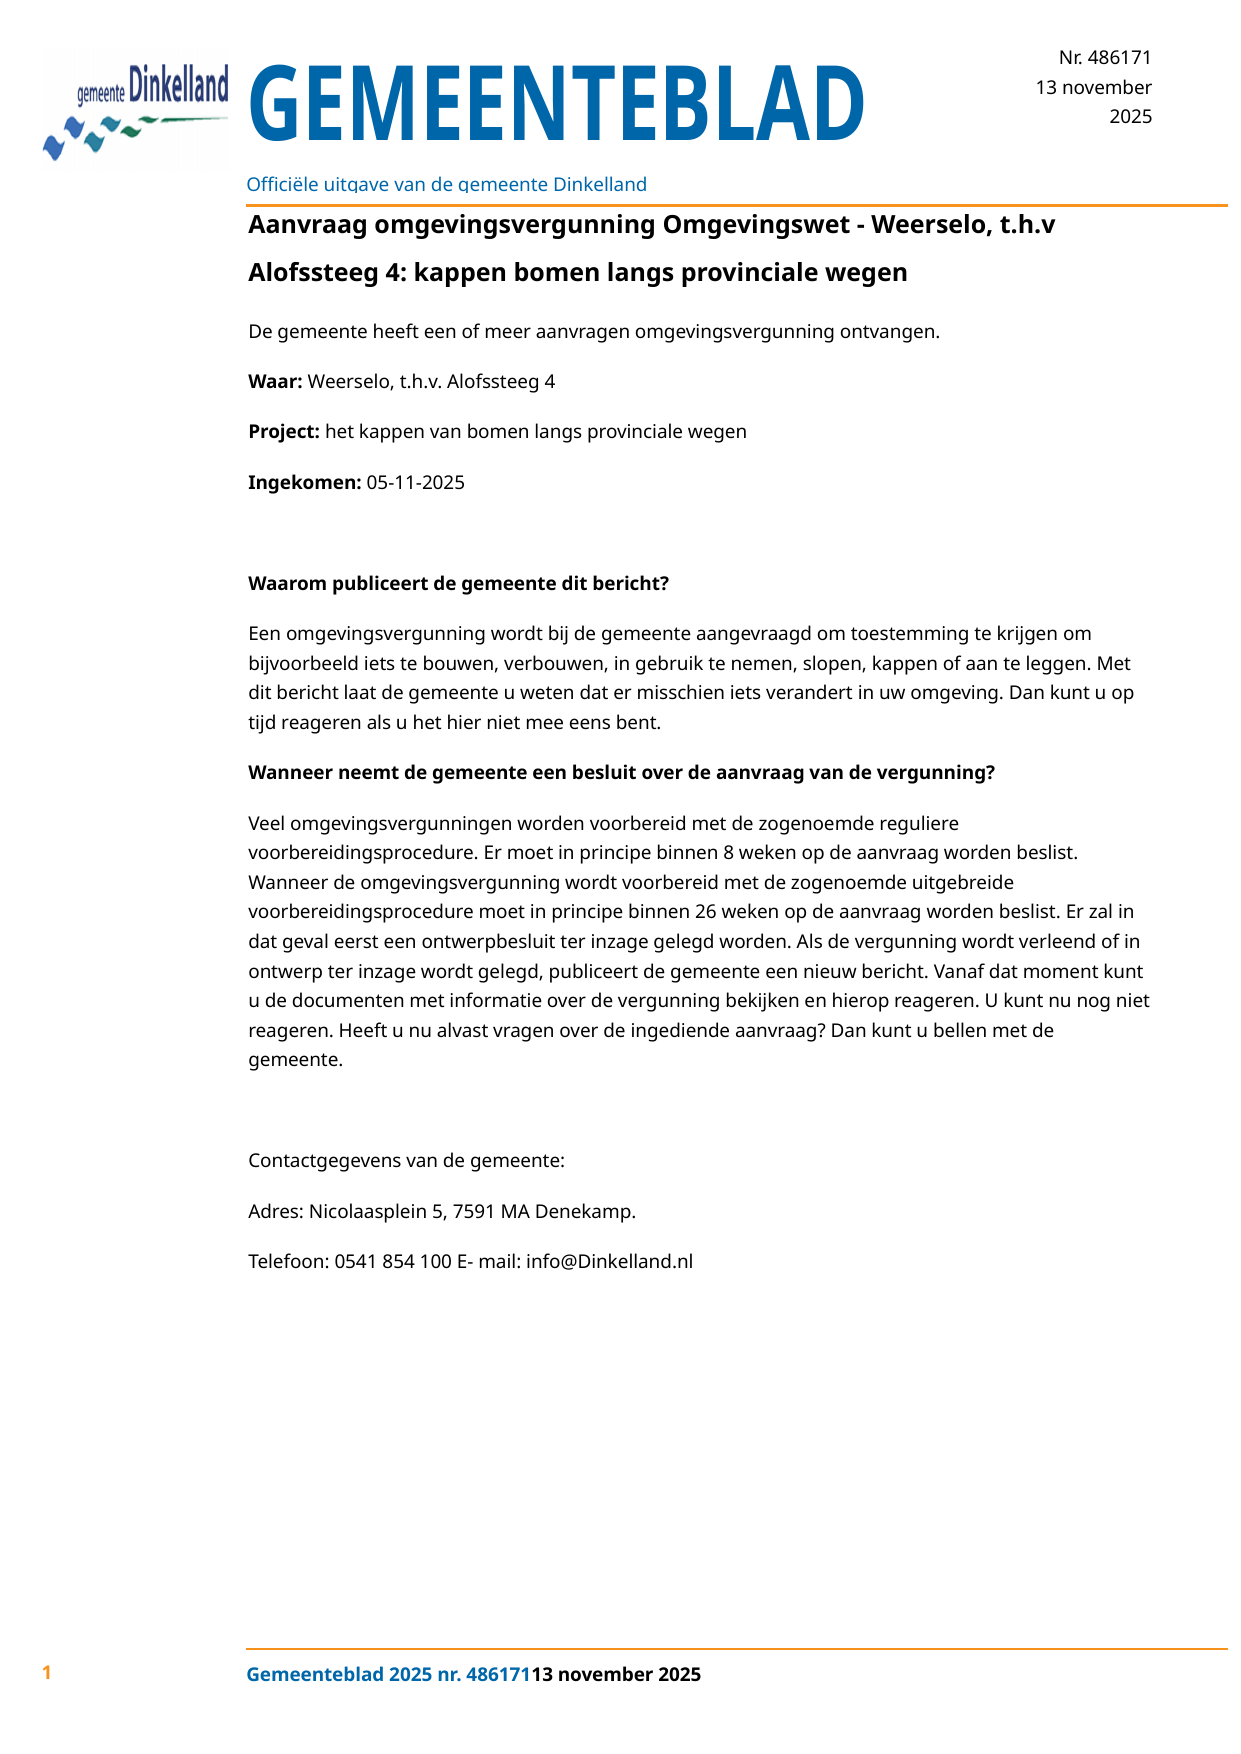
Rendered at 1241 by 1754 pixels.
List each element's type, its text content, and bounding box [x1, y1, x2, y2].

picture [41, 47, 231, 172]
text Een omgevingsvergunning wordt bij de gemeente aangevraagd om toestemming te krijgen om bijvoorbeeld iets te bouwen, verbouwen, in gebruik te nemen, slopen, kappen of aan te leggen. Met dit bericht laat de gemeente u weten dat er misschien iets verandert in uw omgeving. Dan kunt u op tijd reageren als u het hier niet mee eens bent. [248, 620, 1152, 735]
text Adres: Nicolaasplein 5, 7591 MA Denekamp. [248, 1198, 1152, 1224]
text Wanneer neemt de gemeente een besluit over de aanvraag van de vergunning? [248, 759, 1152, 785]
text De gemeente heeft een of meer aanvragen omgevingsvergunning ontvangen. [248, 318, 1152, 344]
text Waarom publiceert de gemeente dit bericht? [248, 570, 1152, 596]
text Veel omgevingsvergunningen worden voorbereid met de zogenoemde reguliere voorbereidingsprocedure. Er moet in principe binnen 8 weken op de aanvraag worden beslist. Wanneer de omgevingsvergunning wordt voorbereid met de zogenoemde uitgebreide voorbereidingsprocedure moet in principe binnen 26 weken op de aanvraag worden beslist. Er zal in dat geval eerst een ontwerpbesluit ter inzage gelegd worden. Als de vergunning wordt verleend of in ontwerp ter inzage wordt gelegd, publiceert de gemeente een nieuw bericht. Vanaf dat moment kunt u de documenten met informatie over de vergunning bekijken en hierop reageren. U kunt nu nog niet reageren. Heeft u nu alvast vragen over de ingediende aanvraag? Dan kunt u bellen met de gemeente. [248, 810, 1152, 1072]
text Aanvraag omgevingsvergunning Omgevingswet - Weerselo, t.h.v Alofssteeg 4: kappen bomen langs provinciale wegen [248, 207, 1152, 288]
text Project: het kappen van bomen langs provinciale wegen [248, 419, 1152, 444]
text Waar: Weerselo, t.h.v. Alofssteeg 4 [248, 368, 1152, 394]
text Ingekomen: 05-11-2025 [248, 469, 1152, 495]
text Telefoon: 0541 854 100 E- mail: info@Dinkelland.nl [248, 1248, 1152, 1274]
text Contactgegevens van de gemeente: [248, 1147, 1152, 1173]
